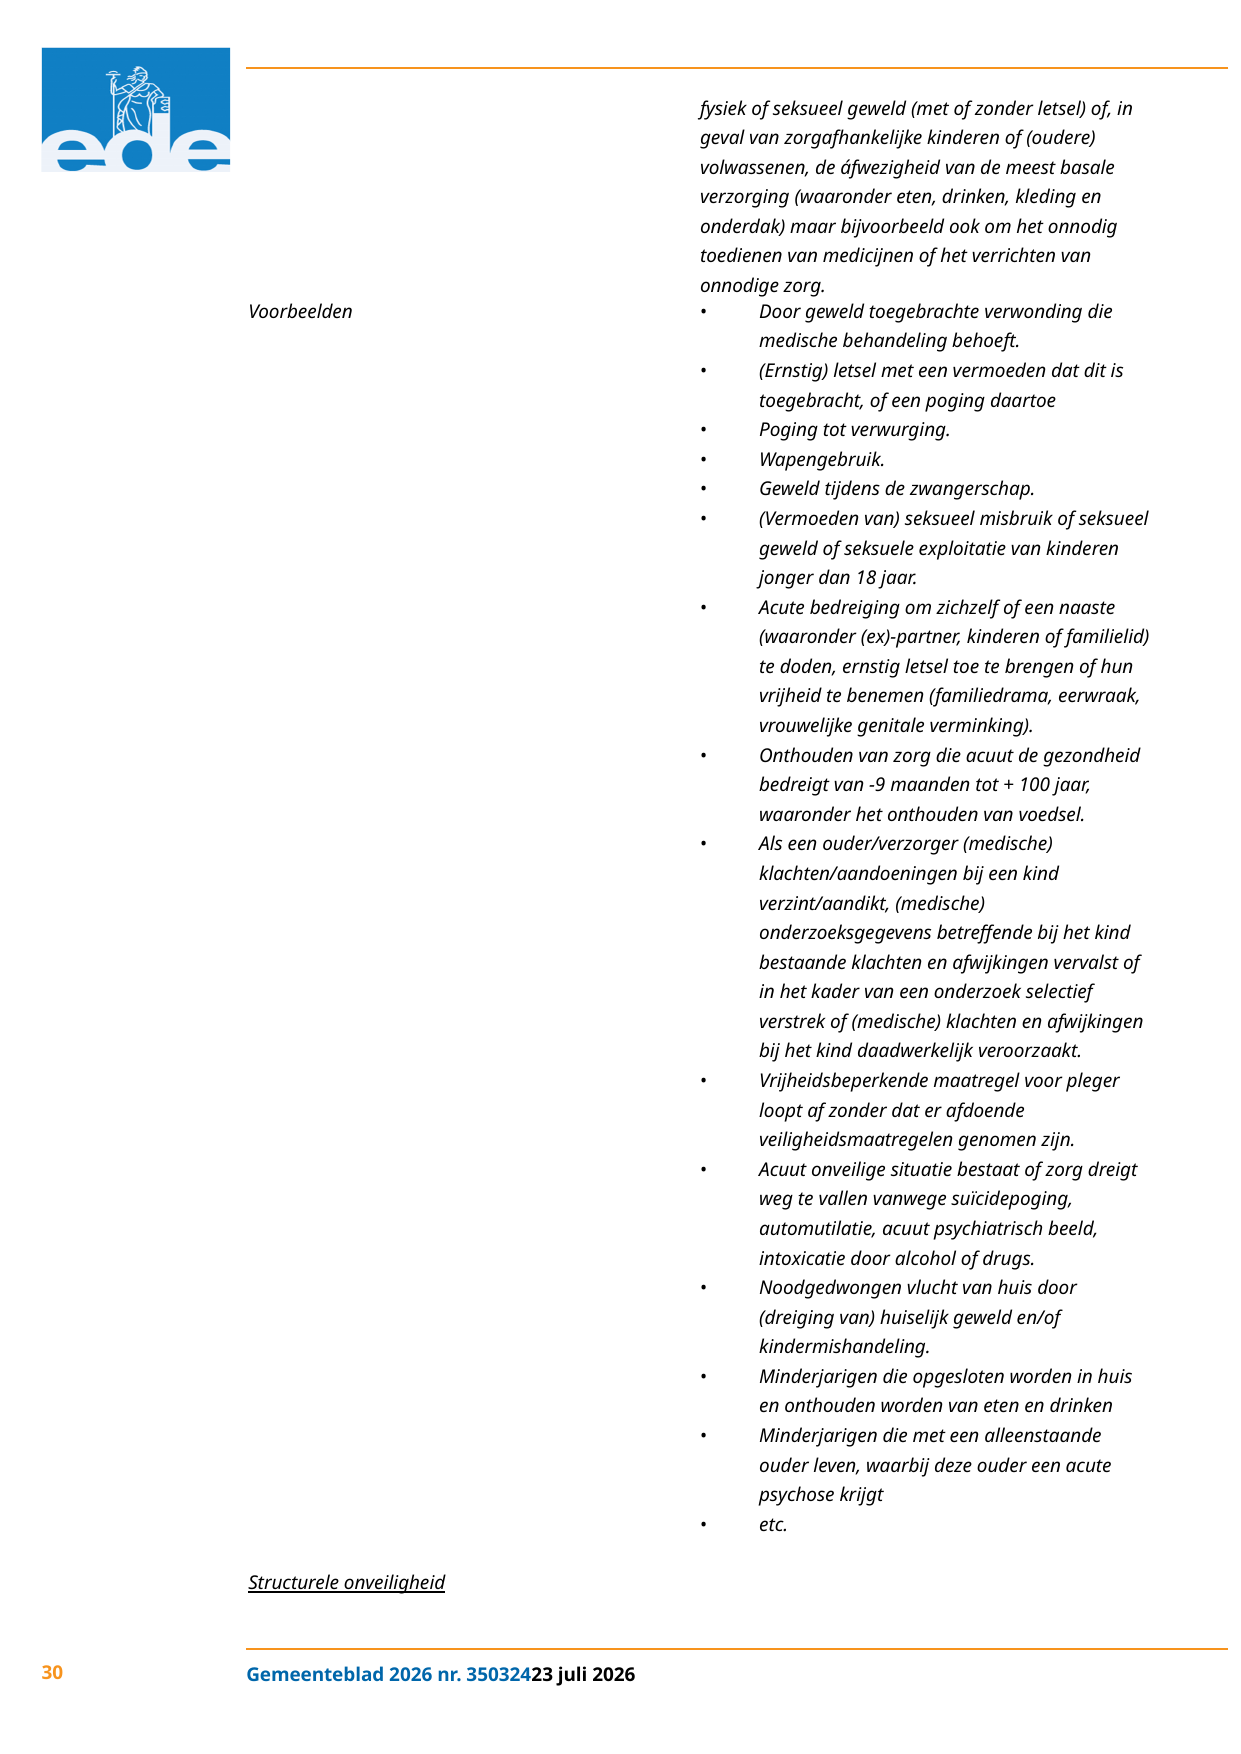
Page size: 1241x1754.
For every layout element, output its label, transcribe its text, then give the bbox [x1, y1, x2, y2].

picture [41, 47, 231, 172]
table_cell [248, 95, 700, 298]
table_cell Door geweld toegebrachte verwonding die medische behandeling behoeft. (Ernstig) letsel met een vermoeden dat dit is toegebracht, of een poging daartoe Poging tot verwurging. Wapengebruik. Geweld tijdens de zwangerschap. (Vermoeden van) seksueel misbruik of seksueel geweld of seksuele exploitatie van kinderen jonger dan 18 jaar. Acute bedreiging om zichzelf of een naaste (waaronder (ex)-partner, kinderen of familielid) te doden, ernstig letsel toe te brengen of hun vrijheid te benemen (familiedrama, eerwraak, vrouwelijke genitale verminking). Onthouden van zorg die acuut de gezondheid bedreigt van -9 maanden tot + 100 jaar, waaronder het onthouden van voedsel. Als een ouder/verzorger (medische) klachten/aandoeningen bij een kind verzint/aandikt, (medische) onderzoeksgegevens betreffende bij het kind bestaande klachten en afwijkingen vervalst of in het kader van een onderzoek selectief verstrek of (medische) klachten en afwijkingen bij het kind daadwerkelijk veroorzaakt. Vrijheidsbeperkende maatregel voor pleger loopt af zonder dat er afdoende veiligheidsmaatregelen genomen zijn. Acuut onveilige situatie bestaat of zorg dreigt weg te vallen vanwege suïcidepoging, automutilatie, acuut psychiatrisch beeld, intoxicatie door alcohol of drugs. Noodgedwongen vlucht van huis door (dreiging van) huiselijk geweld en/of kindermishandeling. Minderjarigen die opgesloten worden in huis en onthouden worden van eten en drinken Minderjarigen die met een alleenstaande ouder leven, waarbij deze ouder een acute psychose krijgt etc. [700, 298, 1152, 1537]
text Structurele onveiligheid [248, 1569, 1152, 1595]
table_cell fysiek of seksueel geweld (met of zonder letsel) of, in geval van zorgafhankelijke kinderen of (oudere) volwassenen, de áfwezigheid van de meest basale verzorging (waaronder eten, drinken, kleding en onderdak) maar bijvoorbeeld ook om het onnodig toedienen van medicijnen of het verrichten van onnodige zorg. [700, 95, 1152, 298]
table_cell Voorbeelden [248, 298, 700, 1537]
